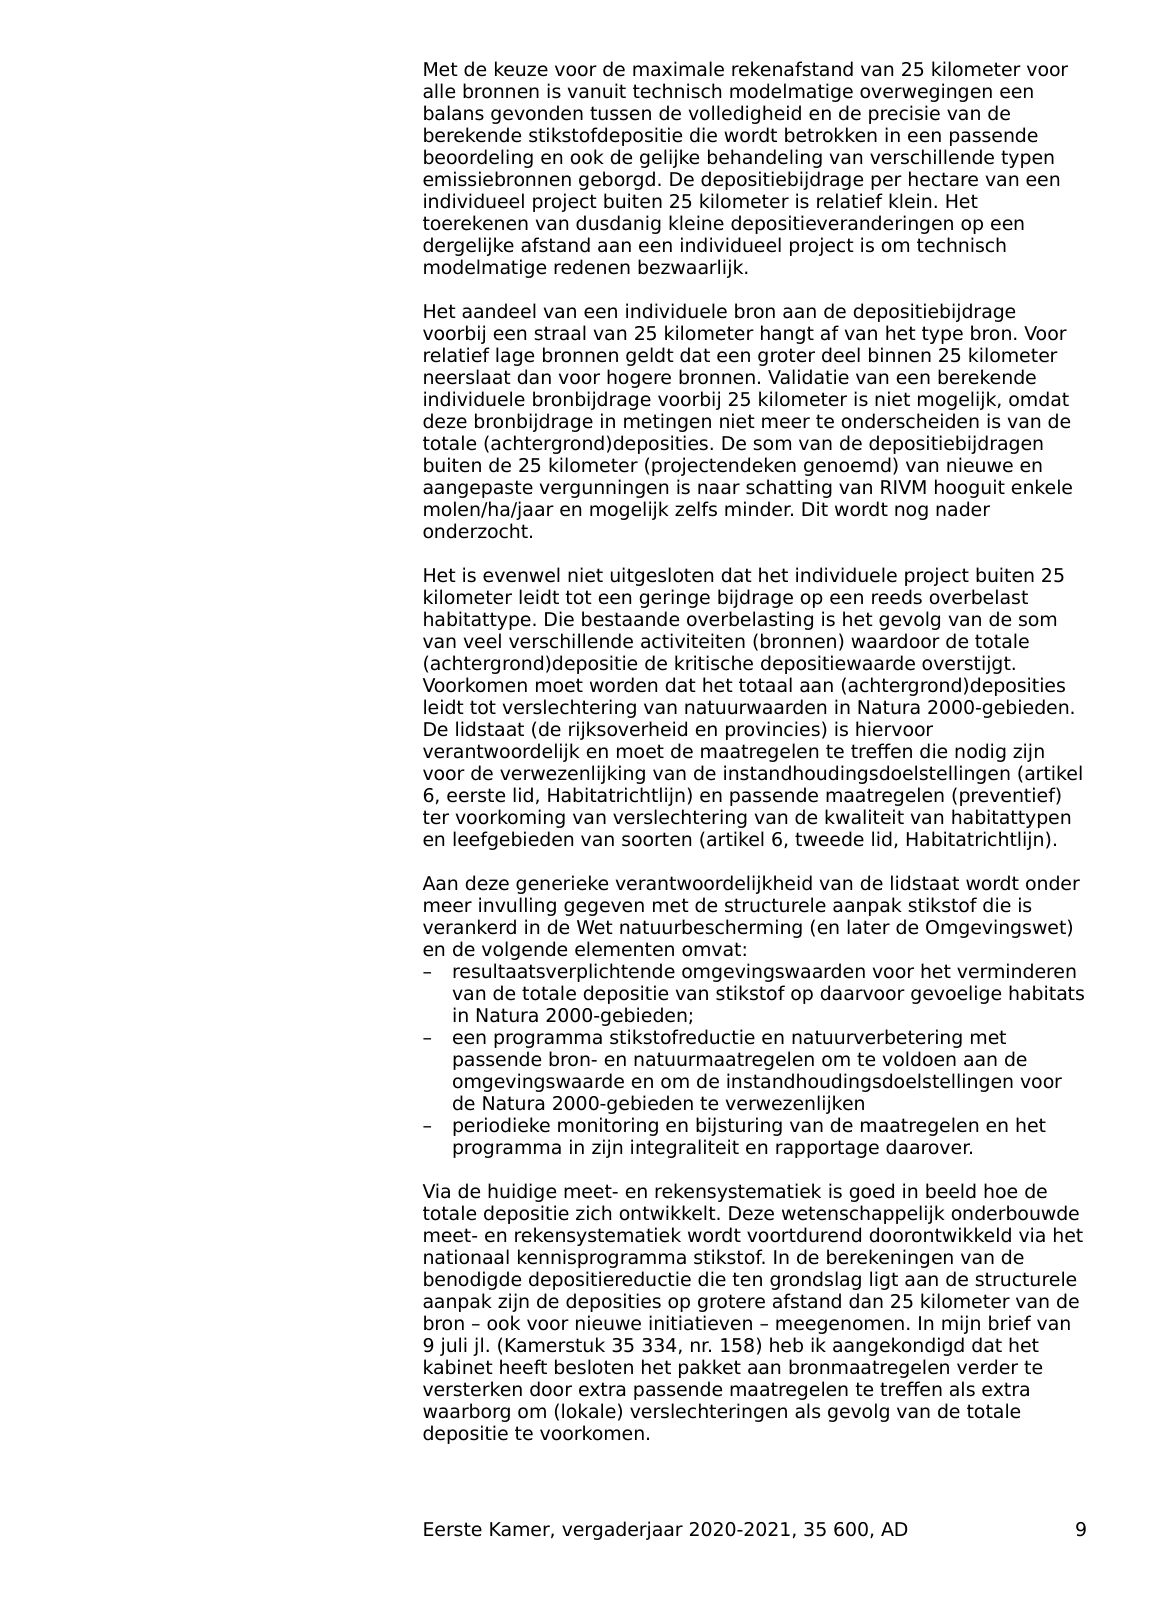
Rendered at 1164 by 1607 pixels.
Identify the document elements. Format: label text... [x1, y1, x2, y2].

text Het is evenwel niet uitgesloten dat het individuele project buiten 25 kilometer leidt tot een geringe bijdrage op een reeds overbelast habitattype. Die bestaande overbelasting is het gevolg van de som van veel verschillende activiteiten (bronnen) waardoor de totale (achtergrond)depositie de kritische depositiewaarde overstijgt. Voorkomen moet worden dat het totaal aan (achtergrond)deposities leidt tot verslechtering van natuurwaarden in Natura 2000-gebieden. De lidstaat (de rijksoverheid en provincies) is hiervoor verantwoordelijk en moet de maatregelen te treffen die nodig zijn voor de verwezenlijking van de instandhoudingsdoelstellingen (artikel 6, eerste lid, Habitatrichtlijn) en passende maatregelen (preventief) ter voorkoming van verslechtering van de kwaliteit van habitattypen en leefgebieden van soorten (artikel 6, tweede lid, Habitatrichtlijn). [422, 565, 1087, 851]
text Met de keuze voor de maximale rekenafstand van 25 kilometer voor alle bronnen is vanuit technisch modelmatige overwegingen een balans gevonden tussen de volledigheid en de precisie van de berekende stikstofdepositie die wordt betrokken in een passende beoordeling en ook de gelijke behandeling van verschillende typen emissiebronnen geborgd. De depositiebijdrage per hectare van een individueel project buiten 25 kilometer is relatief klein. Het toerekenen van dusdanig kleine depositieveranderingen op een dergelijke afstand aan een individueel project is om technisch modelmatige redenen bezwaarlijk. [422, 59, 1087, 279]
text Via de huidige meet- en rekensystematiek is goed in beeld hoe de totale depositie zich ontwikkelt. Deze wetenschappelijk onderbouwde meet- en rekensystematiek wordt voortdurend doorontwikkeld via het nationaal kennisprogramma stikstof. In de berekeningen van de benodigde depositiereductie die ten grondslag ligt aan de structurele aanpak zijn de deposities op grotere afstand dan 25 kilometer van de bron – ook voor nieuwe initiatieven – meegenomen. In mijn brief van 9 juli jl. (Kamerstuk 35 334, nr. 158) heb ik aangekondigd dat het kabinet heeft besloten het pakket aan bronmaatregelen verder te versterken door extra passende maatregelen te treffen als extra waarborg om (lokale) verslechteringen als gevolg van de totale depositie te voorkomen. [422, 1181, 1087, 1444]
text – resultaatsverplichtende omgevingswaarden voor het verminderen van de totale depositie van stikstof op daarvoor gevoelige habitats in Natura 2000-gebieden; [422, 961, 1087, 1027]
text Aan deze generieke verantwoordelijkheid van de lidstaat wordt onder meer invulling gegeven met de structurele aanpak stikstof die is verankerd in de Wet natuurbescherming (en later de Omgevingswet) en de volgende elementen omvat: [422, 873, 1087, 961]
text – een programma stikstofreductie en natuurverbetering met passende bron- en natuurmaatregelen om te voldoen aan de omgevingswaarde en om de instandhoudingsdoelstellingen voor de Natura 2000-gebieden te verwezenlijken [422, 1027, 1087, 1115]
text Het aandeel van een individuele bron aan de depositiebijdrage voorbij een straal van 25 kilometer hangt af van het type bron. Voor relatief lage bronnen geldt dat een groter deel binnen 25 kilometer neerslaat dan voor hogere bronnen. Validatie van een berekende individuele bronbijdrage voorbij 25 kilometer is niet mogelijk, omdat deze bronbijdrage in metingen niet meer te onderscheiden is van de totale (achtergrond)deposities. De som van de depositiebijdragen buiten de 25 kilometer (projectendeken genoemd) van nieuwe en aangepaste vergunningen is naar schatting van RIVM hooguit enkele molen/ha/jaar en mogelijk zelfs minder. Dit wordt nog nader onderzocht. [422, 301, 1087, 543]
text – periodieke monitoring en bijsturing van de maatregelen en het programma in zijn integraliteit en rapportage daarover. [422, 1115, 1087, 1159]
